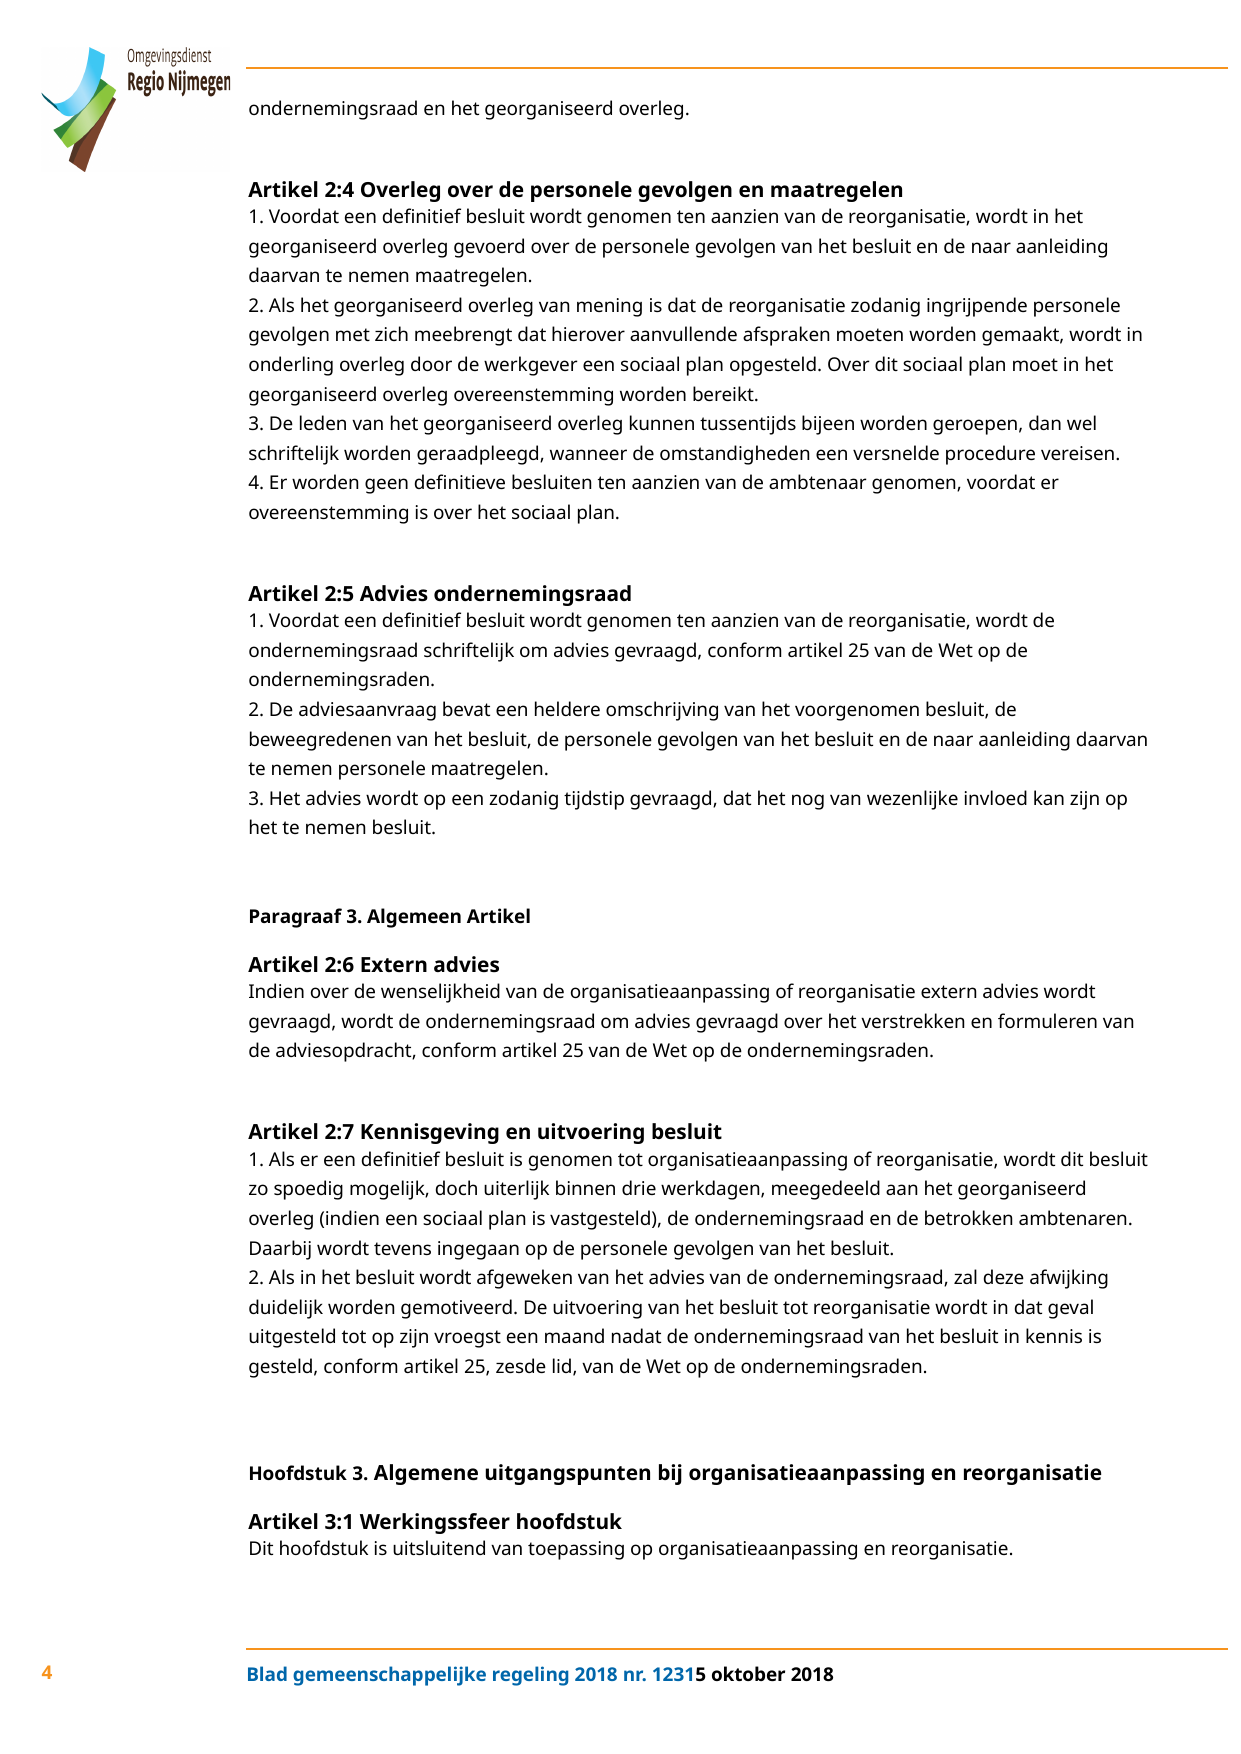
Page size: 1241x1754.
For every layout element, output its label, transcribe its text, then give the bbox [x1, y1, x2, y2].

text Artikel 2:5 Advies ondernemingsraad [248, 579, 1152, 607]
text 2. De adviesaanvraag bevat een heldere omschrijving van het voorgenomen besluit, de beweegredenen van het besluit, de personele gevolgen van het besluit en de naar aanleiding daarvan te nemen personele maatregelen. [248, 696, 1152, 781]
text Artikel 3:1 Werkingssfeer hoofdstuk [248, 1507, 1152, 1536]
text Paragraaf 3. Algemeen Artikel [248, 903, 1152, 929]
text Indien over de wenselijkheid van de organisatieaanpassing of reorganisatie extern advies wordt gevraagd, wordt de ondernemingsraad om advies gevraagd over het verstrekken en formuleren van de adviesopdracht, conform artikel 25 van de Wet op de ondernemingsraden. [248, 978, 1152, 1063]
text 1. Voordat een definitief besluit wordt genomen ten aanzien van de reorganisatie, wordt de ondernemingsraad schriftelijk om advies gevraagd, conform artikel 25 van de Wet op de ondernemingsraden. [248, 607, 1152, 692]
text 4. Er worden geen definitieve besluiten ten aanzien van de ambtenaar genomen, voordat er overeenstemming is over het sociaal plan. [248, 469, 1152, 525]
text Artikel 2:6 Extern advies [248, 950, 1152, 978]
text Artikel 2:4 Overleg over de personele gevolgen en maatregelen [248, 175, 1152, 203]
text 1. Als er een definitief besluit is genomen tot organisatieaanpassing of reorganisatie, wordt dit besluit zo spoedig mogelijk, doch uiterlijk binnen drie werkdagen, meegedeeld aan het georganiseerd overleg (indien een sociaal plan is vastgesteld), de ondernemingsraad en de betrokken ambtenaren. Daarbij wordt tevens ingegaan op de personele gevolgen van het besluit. [248, 1146, 1152, 1260]
picture [41, 47, 231, 172]
text 1. Voordat een definitief besluit wordt genomen ten aanzien van de reorganisatie, wordt in het georganiseerd overleg gevoerd over de personele gevolgen van het besluit en de naar aanleiding daarvan te nemen maatregelen. [248, 203, 1152, 288]
text 3. De leden van het georganiseerd overleg kunnen tussentijds bijeen worden geroepen, dan wel schriftelijk worden geraadpleegd, wanneer de omstandigheden een versnelde procedure vereisen. [248, 410, 1152, 466]
text ondernemingsraad en het georganiseerd overleg. [248, 95, 1152, 121]
text 2. Als in het besluit wordt afgeweken van het advies van de ondernemingsraad, zal deze afwijking duidelijk worden gemotiveerd. De uitvoering van het besluit tot reorganisatie wordt in dat geval uitgesteld tot op zijn vroegst een maand nadat de ondernemingsraad van het besluit in kennis is gesteld, conform artikel 25, zesde lid, van de Wet op de ondernemingsraden. [248, 1264, 1152, 1379]
text Hoofdstuk 3. Algemene uitgangspunten bij organisatieaanpassing en reorganisatie [248, 1458, 1152, 1486]
text 3. Het advies wordt op een zodanig tijdstip gevraagd, dat het nog van wezenlijke invloed kan zijn op het te nemen besluit. [248, 785, 1152, 840]
text Dit hoofdstuk is uitsluitend van toepassing op organisatieaanpassing en reorganisatie. [248, 1536, 1152, 1561]
text Artikel 2:7 Kennisgeving en uitvoering besluit [248, 1117, 1152, 1146]
text 2. Als het georganiseerd overleg van mening is dat de reorganisatie zodanig ingrijpende personele gevolgen met zich meebrengt dat hierover aanvullende afspraken moeten worden gemaakt, wordt in onderling overleg door de werkgever een sociaal plan opgesteld. Over dit sociaal plan moet in het georganiseerd overleg overeenstemming worden bereikt. [248, 292, 1152, 406]
